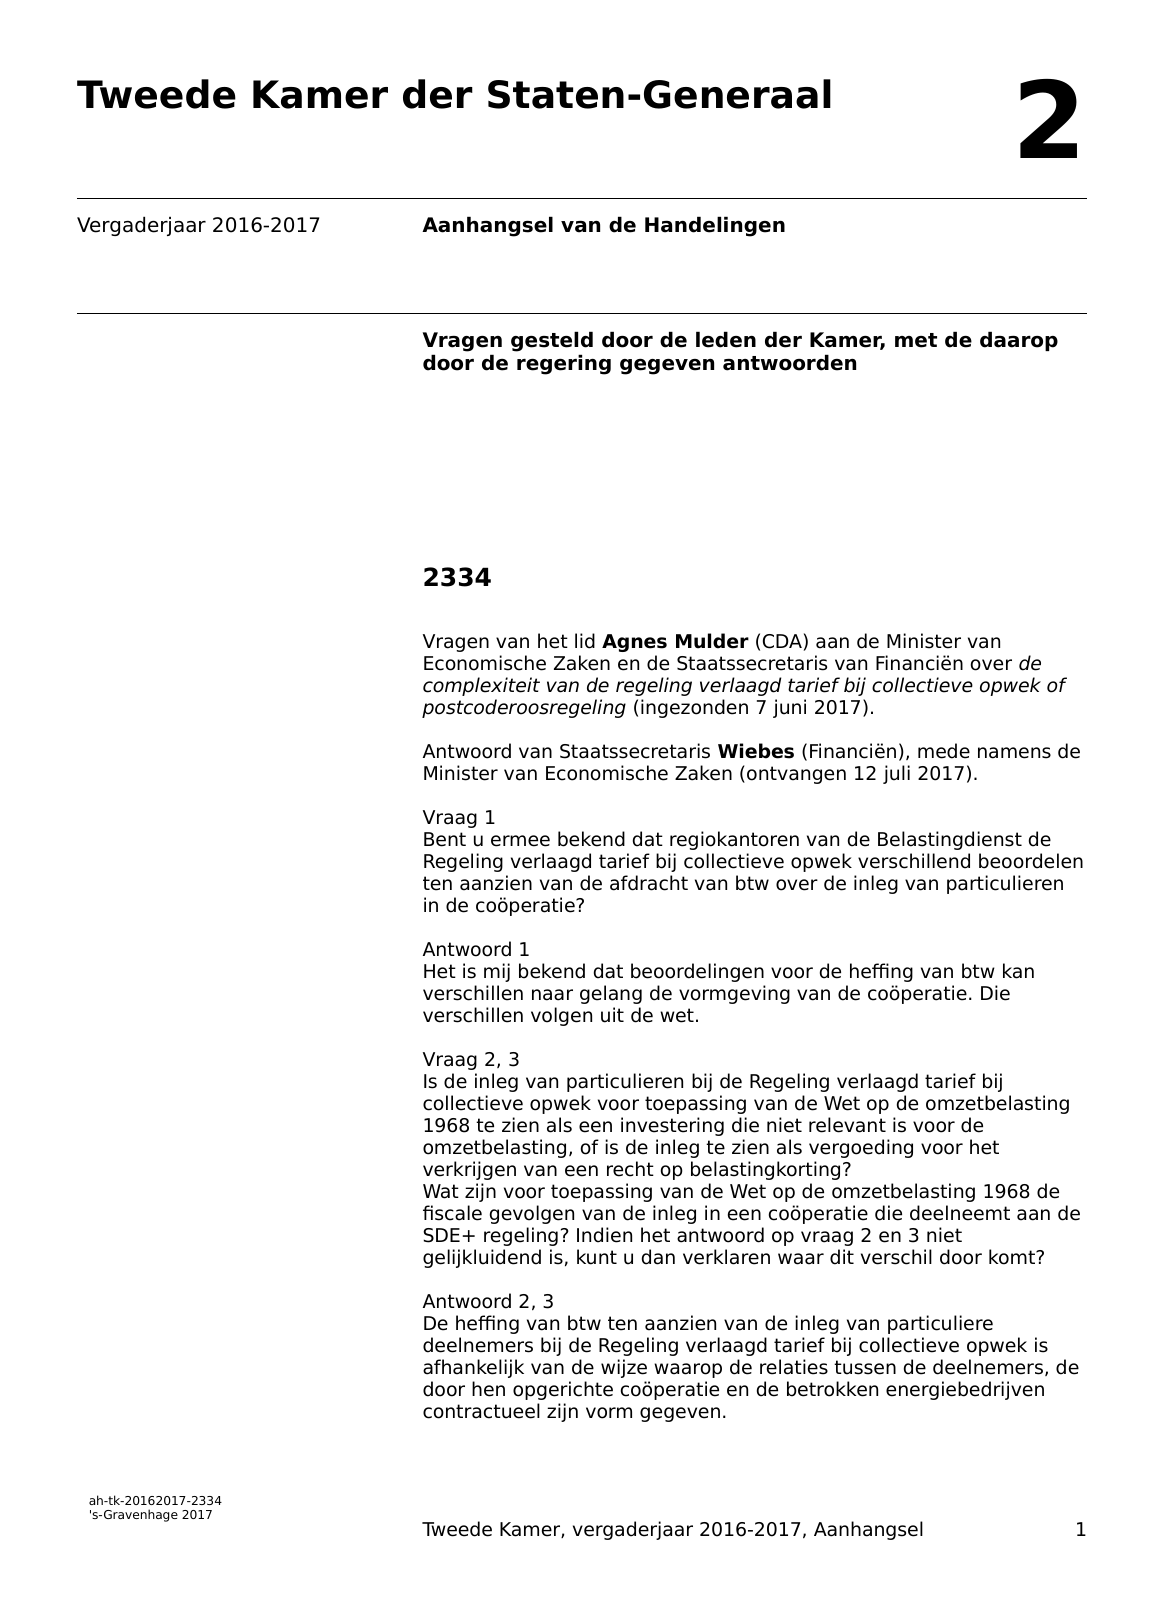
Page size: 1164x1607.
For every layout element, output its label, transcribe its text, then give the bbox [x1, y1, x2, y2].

table_header 2 [886, 59, 1087, 198]
text 2334 [422, 563, 1087, 592]
text Antwoord 1 [422, 939, 1087, 961]
text Bent u ermee bekend dat regiokantoren van de Belastingdienst de Regeling verlaagd tarief bij collectieve opwek verschillend beoordelen ten aanzien van de afdracht van btw over de inleg van particulieren in de coöperatie? [422, 829, 1087, 917]
table_cell Aanhangsel van de Handelingen [422, 199, 1087, 313]
text De heffing van btw ten aanzien van de inleg van particuliere deelnemers bij de Regeling verlaagd tarief bij collectieve opwek is afhankelijk van de wijze waarop de relaties tussen de deelnemers, de door hen opgerichte coöperatie en de betrokken energiebedrijven contractueel zijn vorm gegeven. [422, 1313, 1087, 1423]
table_cell [77, 314, 422, 376]
table_cell Vergaderjaar 2016-2017 [77, 199, 422, 313]
text Antwoord 2, 3 [422, 1291, 1087, 1313]
text Vraag 1 [422, 807, 1087, 829]
table_header Tweede Kamer der Staten-Generaal [77, 59, 886, 198]
text Het is mij bekend dat beoordelingen voor de heffing van btw kan verschillen naar gelang de vormgeving van de coöperatie. Die verschillen volgen uit de wet. [422, 961, 1087, 1027]
text Vragen van het lid Agnes Mulder (CDA) aan de Minister van Economische Zaken en de Staatssecretaris van Financiën over de complexiteit van de regeling verlaagd tarief bij collectieve opwek of postcoderoosregeling (ingezonden 7 juni 2017). [422, 631, 1087, 718]
text Vraag 2, 3 [422, 1049, 1087, 1071]
text Wat zijn voor toepassing van de Wet op de omzetbelasting 1968 de fiscale gevolgen van de inleg in een coöperatie die deelneemt aan de SDE+ regeling? Indien het antwoord op vraag 2 en 3 niet gelijkluidend is, kunt u dan verklaren waar dit verschil door komt? [422, 1181, 1087, 1269]
text ah-tk-20162017-2334 [88, 1494, 323, 1508]
text Antwoord van Staatssecretaris Wiebes (Financiën), mede namens de Minister van Economische Zaken (ontvangen 12 juli 2017). [422, 741, 1087, 785]
text Is de inleg van particulieren bij de Regeling verlaagd tarief bij collectieve opwek voor toepassing van de Wet op de omzetbelasting 1968 te zien als een investering die niet relevant is voor de omzetbelasting, of is de inleg te zien als vergoeding voor het verkrijgen van een recht op belastingkorting? [422, 1071, 1087, 1181]
table_cell Vragen gesteld door de leden der Kamer, met de daarop door de regering gegeven antwoorden [422, 314, 1087, 376]
text 's-Gravenhage 2017 [88, 1508, 323, 1522]
